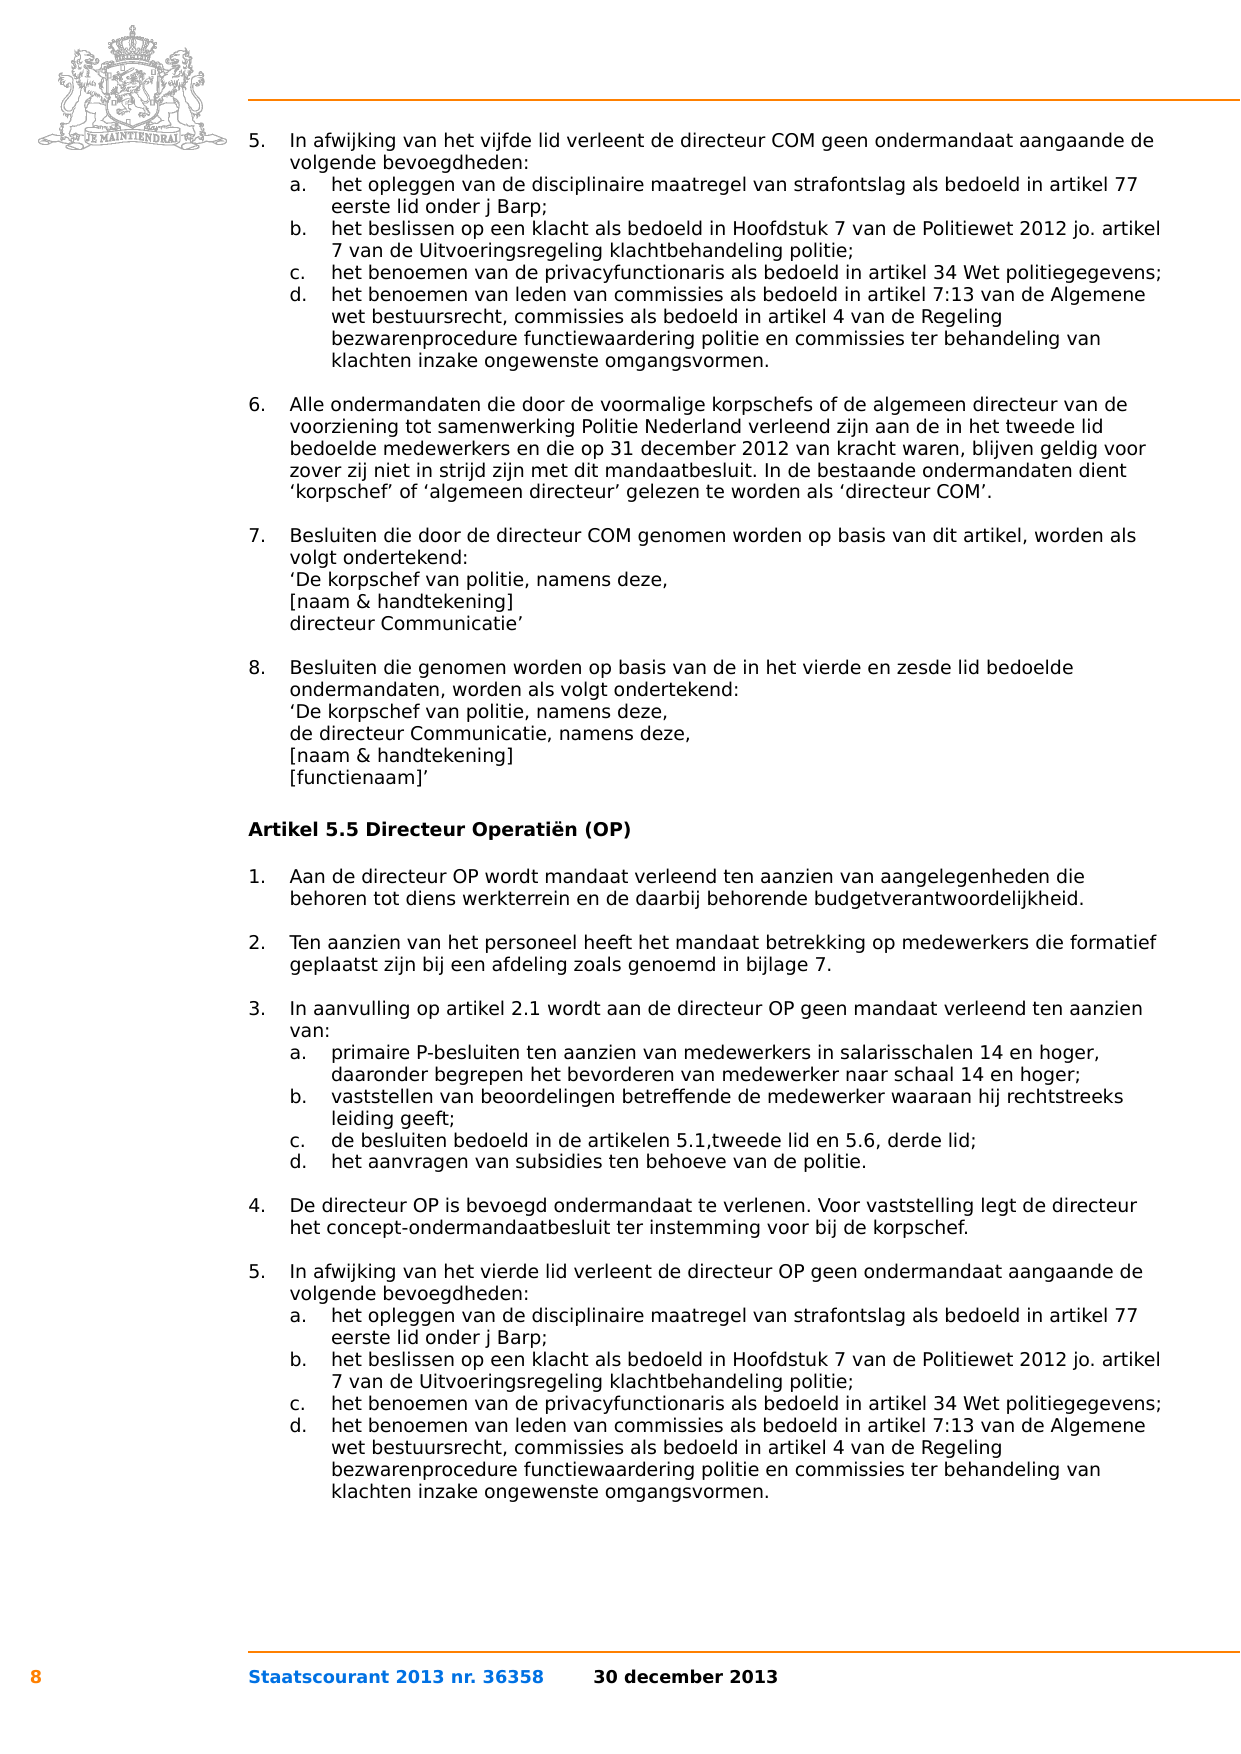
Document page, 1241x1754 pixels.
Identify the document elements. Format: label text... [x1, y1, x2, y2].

text a. het opleggen van de disciplinaire maatregel van strafontslag als bedoeld in artikel 77 eerste lid onder j Barp; [289, 174, 1163, 218]
text 7. Besluiten die door de directeur COM genomen worden op basis van dit artikel, worden als volgt ondertekend: [248, 525, 1163, 569]
text c. het benoemen van de privacyfunctionaris als bedoeld in artikel 34 Wet politiegegevens; [289, 262, 1163, 284]
text ‘De korpschef van politie, namens deze, [289, 701, 1163, 723]
text [functienaam]’ [289, 767, 1163, 789]
text 1. Aan de directeur OP wordt mandaat verleend ten aanzien van aangelegenheden die behoren tot diens werkterrein en de daarbij behorende budgetverantwoordelijkheid. [248, 866, 1163, 910]
text ‘De korpschef van politie, namens deze, [289, 569, 1163, 591]
picture [38, 25, 227, 150]
subtitle Artikel 5.5 Directeur Operatiën (OP) [248, 819, 1163, 841]
text 4. De directeur OP is bevoegd ondermandaat te verlenen. Voor vaststelling legt de directeur het concept-ondermandaatbesluit ter instemming voor bij de korpschef. [248, 1195, 1163, 1239]
text directeur Communicatie’ [289, 613, 1163, 635]
text 6. Alle ondermandaten die door de voormalige korpschefs of de algemeen directeur van de voorziening tot samenwerking Politie Nederland verleend zijn aan de in het tweede lid bedoelde medewerkers en die op 31 december 2012 van kracht waren, blijven geldig voor zover zij niet in strijd zijn met dit mandaatbesluit. In de bestaande ondermandaten dient ‘korpschef’ of ‘algemeen directeur’ gelezen te worden als ‘directeur COM’. [248, 393, 1163, 503]
text d. het benoemen van leden van commissies als bedoeld in artikel 7:13 van de Algemene wet bestuursrecht, commissies als bedoeld in artikel 4 van de Regeling bezwarenprocedure functiewaardering politie en commissies ter behandeling van klachten inzake ongewenste omgangsvormen. [289, 284, 1163, 372]
text [naam & handtekening] [289, 745, 1163, 767]
text b. het beslissen op een klacht als bedoeld in Hoofdstuk 7 van de Politiewet 2012 jo. artikel 7 van de Uitvoeringsregeling klachtbehandeling politie; [289, 218, 1163, 262]
text 3. In aanvulling op artikel 2.1 wordt aan de directeur OP geen mandaat verleend ten aanzien van: [248, 998, 1163, 1042]
text de directeur Communicatie, namens deze, [289, 723, 1163, 745]
text 5. In afwijking van het vijfde lid verleent de directeur COM geen ondermandaat aangaande de volgende bevoegdheden: [248, 130, 1163, 174]
text a. het opleggen van de disciplinaire maatregel van strafontslag als bedoeld in artikel 77 eerste lid onder j Barp; [289, 1305, 1163, 1349]
text c. het benoemen van de privacyfunctionaris als bedoeld in artikel 34 Wet politiegegevens; [289, 1393, 1163, 1415]
text a. primaire P-besluiten ten aanzien van medewerkers in salarisschalen 14 en hoger, daaronder begrepen het bevorderen van medewerker naar schaal 14 en hoger; [289, 1042, 1163, 1086]
text d. het aanvragen van subsidies ten behoeve van de politie. [289, 1151, 1163, 1173]
text [naam & handtekening] [289, 591, 1163, 613]
text b. vaststellen van beoordelingen betreffende de medewerker waaraan hij rechtstreeks leiding geeft; [289, 1086, 1163, 1129]
text c. de besluiten bedoeld in de artikelen 5.1,tweede lid en 5.6, derde lid; [289, 1129, 1163, 1151]
text b. het beslissen op een klacht als bedoeld in Hoofdstuk 7 van de Politiewet 2012 jo. artikel 7 van de Uitvoeringsregeling klachtbehandeling politie; [289, 1349, 1163, 1393]
text 2. Ten aanzien van het personeel heeft het mandaat betrekking op medewerkers die formatief geplaatst zijn bij een afdeling zoals genoemd in bijlage 7. [248, 932, 1163, 976]
text d. het benoemen van leden van commissies als bedoeld in artikel 7:13 van de Algemene wet bestuursrecht, commissies als bedoeld in artikel 4 van de Regeling bezwarenprocedure functiewaardering politie en commissies ter behandeling van klachten inzake ongewenste omgangsvormen. [289, 1415, 1163, 1503]
text 8. Besluiten die genomen worden op basis van de in het vierde en zesde lid bedoelde ondermandaten, worden als volgt ondertekend: [248, 657, 1163, 701]
text 5. In afwijking van het vierde lid verleent de directeur OP geen ondermandaat aangaande de volgende bevoegdheden: [248, 1261, 1163, 1305]
